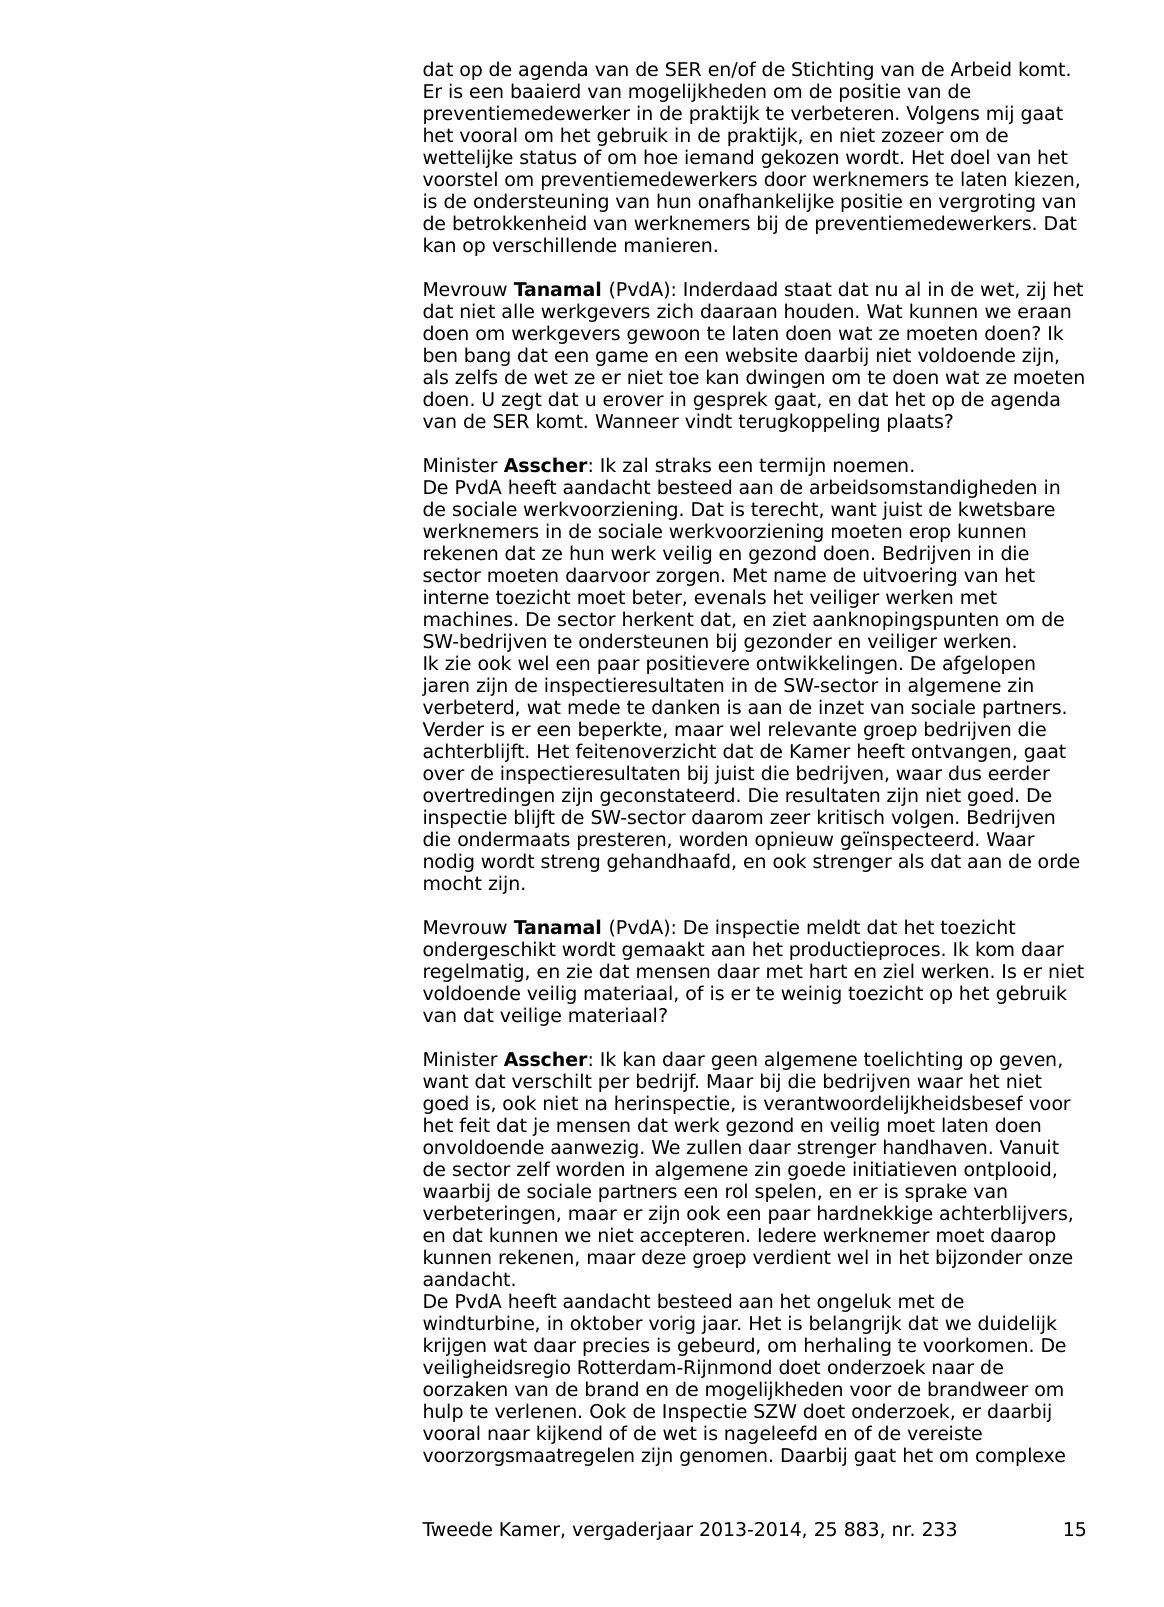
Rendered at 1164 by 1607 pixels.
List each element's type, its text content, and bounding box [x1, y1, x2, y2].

text Mevrouw Tanamal (PvdA): De inspectie meldt dat het toezicht ondergeschikt wordt gemaakt aan het productieproces. Ik kom daar regelmatig, en zie dat mensen daar met hart en ziel werken. Is er niet voldoende veilig materiaal, of is er te weinig toezicht op het gebruik van dat veilige materiaal? [422, 917, 1087, 1027]
text Minister Asscher: Ik zal straks een termijn noemen. [422, 455, 1087, 477]
text dat op de agenda van de SER en/of de Stichting van de Arbeid komt. Er is een baaierd van mogelijkheden om de positie van de preventiemedewerker in de praktijk te verbeteren. Volgens mij gaat het vooral om het gebruik in de praktijk, en niet zozeer om de wettelijke status of om hoe iemand gekozen wordt. Het doel van het voorstel om preventiemedewerkers door werknemers te laten kiezen, is de ondersteuning van hun onafhankelijke positie en vergroting van de betrokkenheid van werknemers bij de preventiemedewerkers. Dat kan op verschillende manieren. [422, 59, 1087, 257]
text Mevrouw Tanamal (PvdA): Inderdaad staat dat nu al in de wet, zij het dat niet alle werkgevers zich daaraan houden. Wat kunnen we eraan doen om werkgevers gewoon te laten doen wat ze moeten doen? Ik ben bang dat een game en een website daarbij niet voldoende zijn, als zelfs de wet ze er niet toe kan dwingen om te doen wat ze moeten doen. U zegt dat u erover in gesprek gaat, en dat het op de agenda van de SER komt. Wanneer vindt terugkoppeling plaats? [422, 279, 1087, 433]
text Ik zie ook wel een paar positievere ontwikkelingen. De afgelopen jaren zijn de inspectieresultaten in de SW-sector in algemene zin verbeterd, wat mede te danken is aan de inzet van sociale partners. Verder is er een beperkte, maar wel relevante groep bedrijven die achterblijft. Het feitenoverzicht dat de Kamer heeft ontvangen, gaat over de inspectieresultaten bij juist die bedrijven, waar dus eerder overtredingen zijn geconstateerd. Die resultaten zijn niet goed. De inspectie blijft de SW-sector daarom zeer kritisch volgen. Bedrijven die ondermaats presteren, worden opnieuw geïnspecteerd. Waar nodig wordt streng gehandhaafd, en ook strenger als dat aan de orde mocht zijn. [422, 653, 1087, 895]
text Minister Asscher: Ik kan daar geen algemene toelichting op geven, want dat verschilt per bedrijf. Maar bij die bedrijven waar het niet goed is, ook niet na herinspectie, is verantwoordelijkheidsbesef voor het feit dat je mensen dat werk gezond en veilig moet laten doen onvoldoende aanwezig. We zullen daar strenger handhaven. Vanuit de sector zelf worden in algemene zin goede initiatieven ontplooid, waarbij de sociale partners een rol spelen, en er is sprake van verbeteringen, maar er zijn ook een paar hardnekkige achterblijvers, en dat kunnen we niet accepteren. Iedere werknemer moet daarop kunnen rekenen, maar deze groep verdient wel in het bijzonder onze aandacht. [422, 1049, 1087, 1291]
text De PvdA heeft aandacht besteed aan het ongeluk met de windturbine, in oktober vorig jaar. Het is belangrijk dat we duidelijk krijgen wat daar precies is gebeurd, om herhaling te voorkomen. De veiligheidsregio Rotterdam-Rijnmond doet onderzoek naar de oorzaken van de brand en de mogelijkheden voor de brandweer om hulp te verlenen. Ook de Inspectie SZW doet onderzoek, er daarbij vooral naar kijkend of de wet is nageleefd en of de vereiste voorzorgsmaatregelen zijn genomen. Daarbij gaat het om complexe [422, 1291, 1087, 1467]
text De PvdA heeft aandacht besteed aan de arbeidsomstandigheden in de sociale werkvoorziening. Dat is terecht, want juist de kwetsbare werknemers in de sociale werkvoorziening moeten erop kunnen rekenen dat ze hun werk veilig en gezond doen. Bedrijven in die sector moeten daarvoor zorgen. Met name de uitvoering van het interne toezicht moet beter, evenals het veiliger werken met machines. De sector herkent dat, en ziet aanknopingspunten om de SW-bedrijven te ondersteunen bij gezonder en veiliger werken. [422, 477, 1087, 653]
